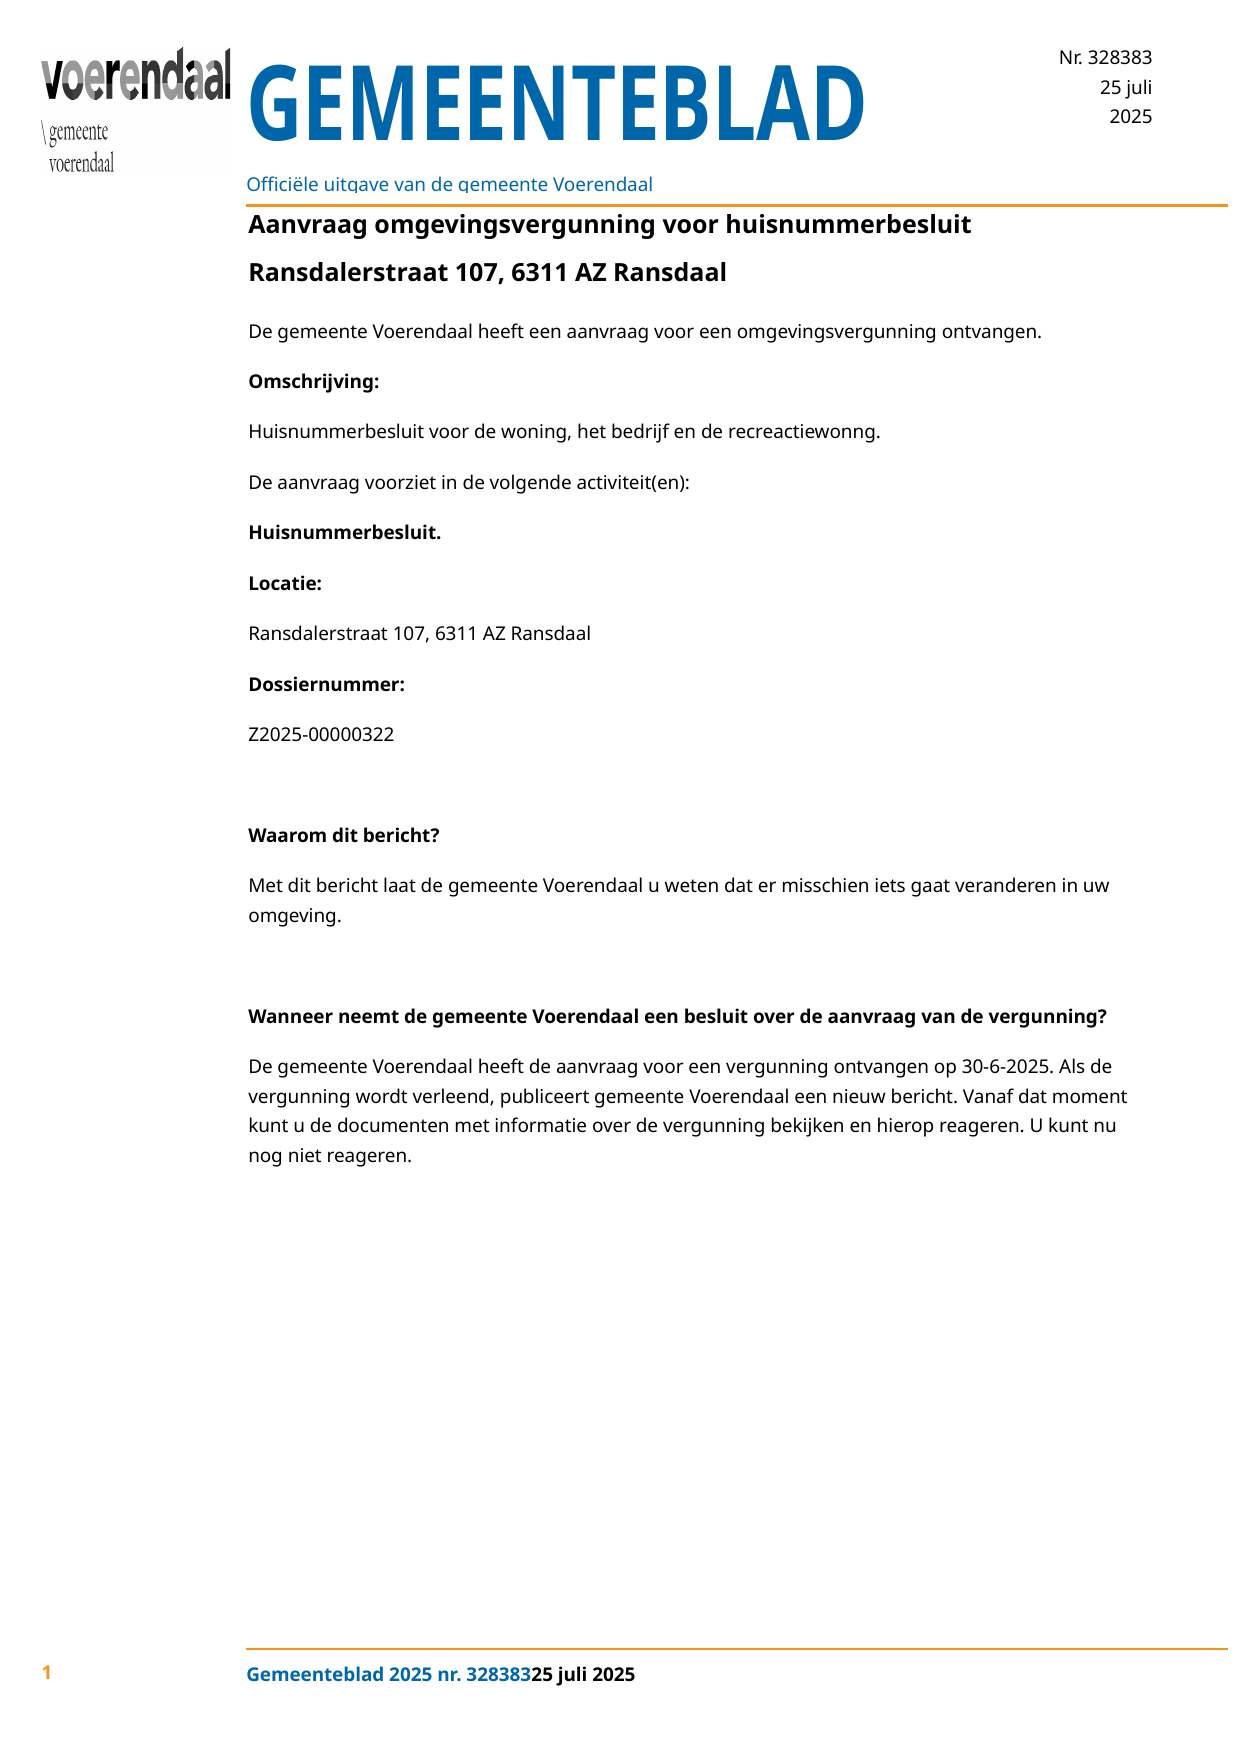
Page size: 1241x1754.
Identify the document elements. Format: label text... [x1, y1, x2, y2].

text Met dit bericht laat de gemeente Voerendaal u weten dat er misschien iets gaat veranderen in uw omgeving. [248, 872, 1152, 928]
text Huisnummerbesluit voor de woning, het bedrijf en de recreactiewonng. [248, 419, 1152, 444]
text Wanneer neemt de gemeente Voerendaal een besluit over de aanvraag van de vergunning? [248, 1003, 1152, 1029]
text Locatie: [248, 570, 1152, 596]
text Huisnummerbesluit. [248, 519, 1152, 545]
picture [41, 47, 231, 172]
text Omschrijving: [248, 368, 1152, 394]
text De gemeente Voerendaal heeft een aanvraag voor een omgevingsvergunning ontvangen. [248, 318, 1152, 344]
text De aanvraag voorziet in de volgende activiteit(en): [248, 469, 1152, 495]
text Aanvraag omgevingsvergunning voor huisnummerbesluit Ransdalerstraat 107, 6311 AZ Ransdaal [248, 207, 1152, 288]
text De gemeente Voerendaal heeft de aanvraag voor een vergunning ontvangen op 30-6-2025. Als de vergunning wordt verleend, publiceert gemeente Voerendaal een nieuw bericht. Vanaf dat moment kunt u de documenten met informatie over de vergunning bekijken en hierop reageren. U kunt nu nog niet reageren. [248, 1053, 1152, 1168]
text Ransdalerstraat 107, 6311 AZ Ransdaal [248, 620, 1152, 646]
text Waarom dit bericht? [248, 822, 1152, 848]
text Z2025-00000322 [248, 721, 1152, 747]
text Dossiernummer: [248, 671, 1152, 697]
